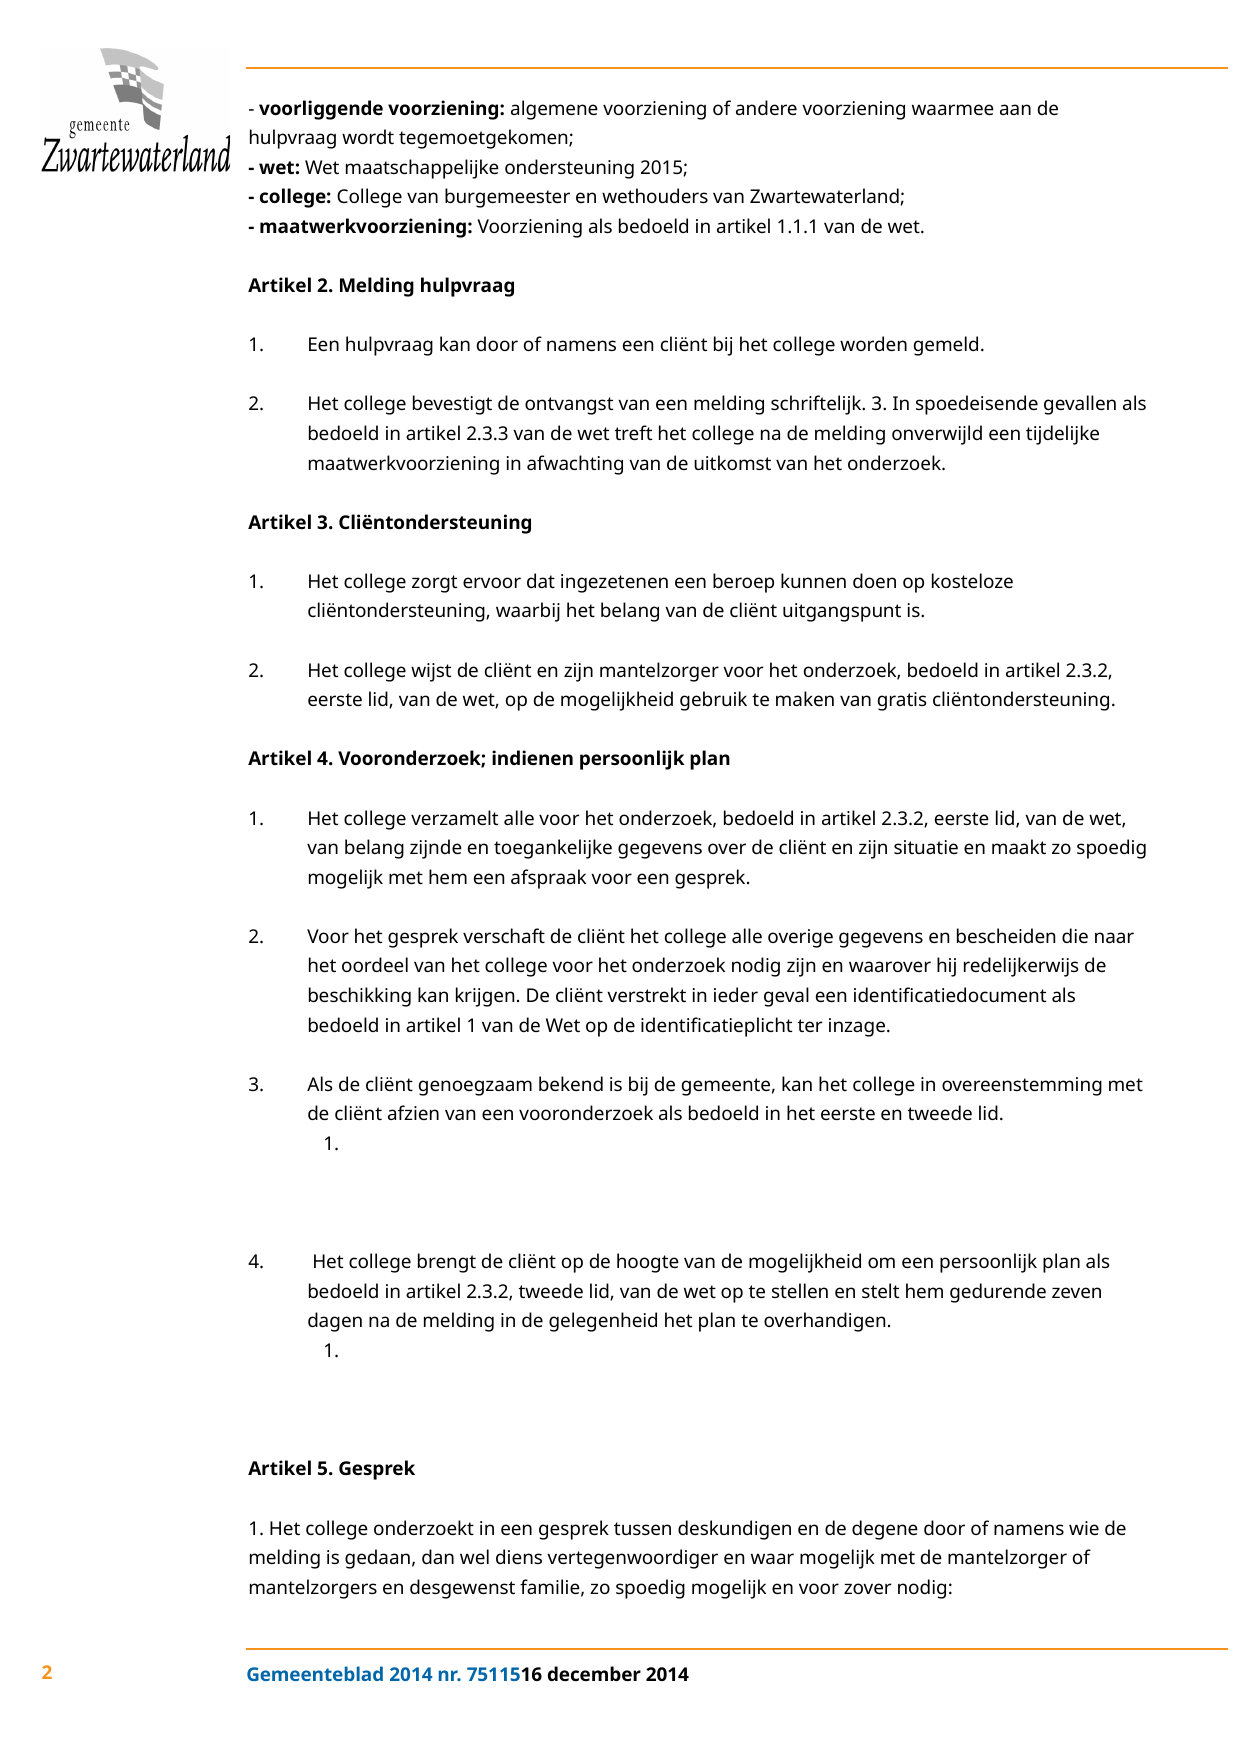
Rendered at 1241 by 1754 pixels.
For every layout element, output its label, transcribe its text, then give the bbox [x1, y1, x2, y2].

list Als de cliënt genoegzaam bekend is bij de gemeente, kan het college in overeenstemming met de cliënt afzien van een vooronderzoek als bedoeld in het eerste en tweede lid. [248, 1071, 1152, 1126]
list Voor het gesprek verschaft de cliënt het college alle overige gegevens en bescheiden die naar het oordeel van het college voor het onderzoek nodig zijn en waarover hij redelijkerwijs de beschikking kan krijgen. De cliënt verstrekt in ieder geval een identificatiedocument als bedoeld in artikel 1 van de Wet op de identificatieplicht ter inzage. [248, 923, 1152, 1038]
list Het college zorgt ervoor dat ingezetenen een beroep kunnen doen op kosteloze cliëntondersteuning, waarbij het belang van de cliënt uitgangspunt is. [248, 568, 1152, 623]
list Een hulpvraag kan door of namens een cliënt bij het college worden gemeld. [248, 331, 1152, 357]
text Artikel 4. Vooronderzoek; indienen persoonlijk plan [248, 746, 1152, 771]
text - wet: Wet maatschappelijke ondersteuning 2015; [248, 154, 1152, 180]
text 1. Het college onderzoekt in een gesprek tussen deskundigen en de degene door of namens wie de melding is gedaan, dan wel diens vertegenwoordiger en waar mogelijk met de mantelzorger of mantelzorgers en desgewenst familie, zo spoedig mogelijk en voor zover nodig: [248, 1515, 1152, 1600]
text Artikel 2. Melding hulpvraag [248, 272, 1152, 298]
text - maatwerkvoorziening: Voorziening als bedoeld in artikel 1.1.1 van de wet. [248, 213, 1152, 239]
text - college: College van burgemeester en wethouders van Zwartewaterland; [248, 183, 1152, 209]
list Het college bevestigt de ontvangst van een melding schriftelijk. 3. In spoedeisende gevallen als bedoeld in artikel 2.3.3 van de wet treft het college na de melding onverwijld een tijdelijke maatwerkvoorziening in afwachting van de uitkomst van het onderzoek. [248, 391, 1152, 476]
list Het college verzamelt alle voor het onderzoek, bedoeld in artikel 2.3.2, eerste lid, van de wet, van belang zijnde en toegankelijke gegevens over de cliënt en zijn situatie en maakt zo spoedig mogelijk met hem een afspraak voor een gesprek. [248, 805, 1152, 890]
text Artikel 3. Cliëntondersteuning [248, 509, 1152, 535]
text Artikel 5. Gesprek [248, 1456, 1152, 1481]
text - voorliggende voorziening: algemene voorziening of andere voorziening waarmee aan de hulpvraag wordt tegemoetgekomen; [248, 95, 1152, 150]
picture [41, 47, 231, 172]
list Het college brengt de cliënt op de hoogte van de mogelijkheid om een persoonlijk plan als bedoeld in artikel 2.3.2, tweede lid, van de wet op te stellen en stelt hem gedurende zeven dagen na de melding in de gelegenheid het plan te overhandigen. [248, 1248, 1152, 1333]
list Het college wijst de cliënt en zijn mantelzorger voor het onderzoek, bedoeld in artikel 2.3.2, eerste lid, van de wet, op de mogelijkheid gebruik te maken van gratis cliëntondersteuning. [248, 657, 1152, 712]
